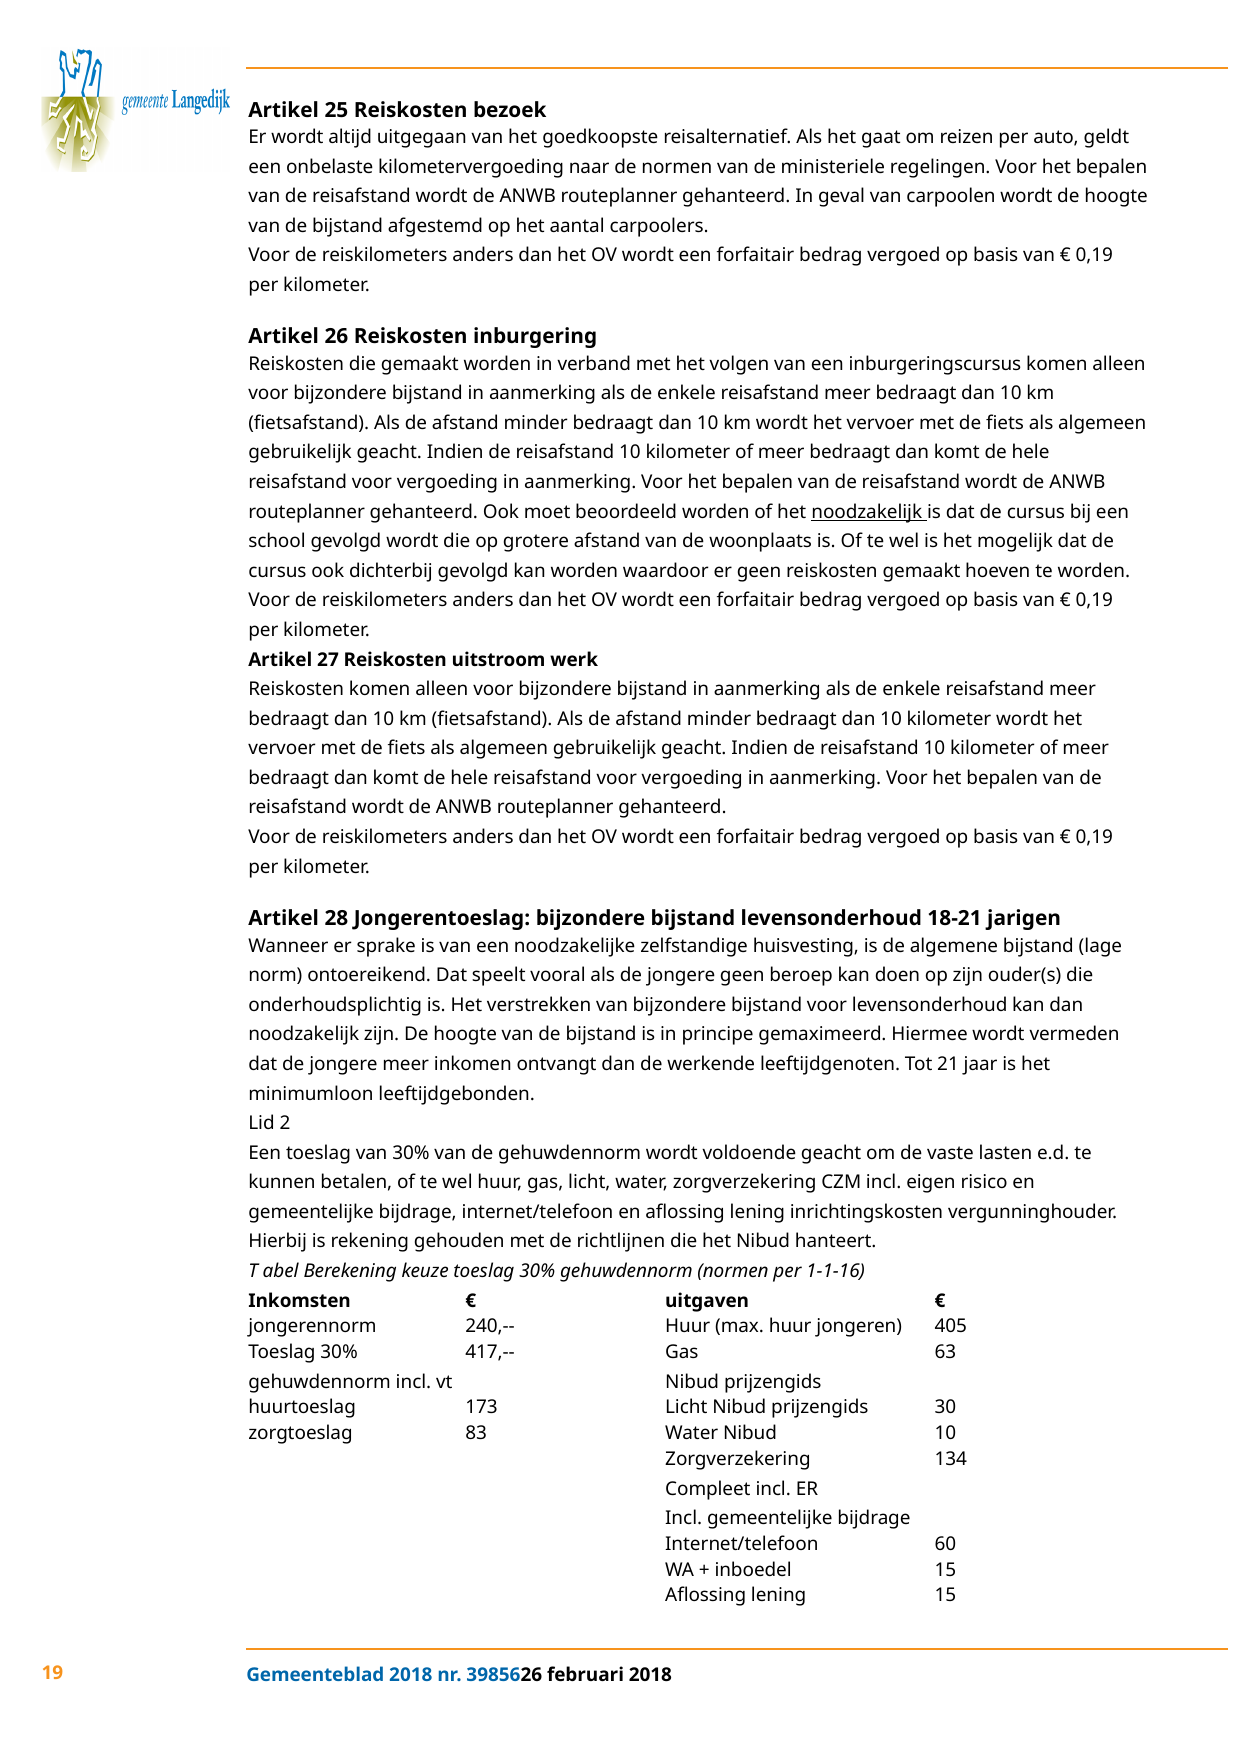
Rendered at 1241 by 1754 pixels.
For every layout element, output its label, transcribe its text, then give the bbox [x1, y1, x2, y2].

table_cell jongerennorm [248, 1313, 465, 1338]
table_cell Internet/telefoon [665, 1530, 934, 1556]
text Artikel 28 Jongerentoeslag: bijzondere bijstand levensonderhoud 18-21 jarigen [248, 903, 1152, 932]
text per kilometer. [248, 853, 1152, 879]
table_cell 405 [934, 1313, 1152, 1338]
text Lid 2 [248, 1109, 1152, 1135]
table_cell [465, 1581, 665, 1607]
table_cell Gas Nibud prijzengids [665, 1338, 934, 1394]
text Reiskosten komen alleen voor bijzondere bijstand in aanmerking als de enkele reisafstand meer bedraagt dan 10 km (fietsafstand). Als de afstand minder bedraagt dan 10 kilometer wordt het vervoer met de fiets als algemeen gebruikelijk geacht. Indien de reisafstand 10 kilometer of meer bedraagt dan komt de hele reisafstand voor vergoeding in aanmerking. Voor het bepalen van de reisafstand wordt de ANWB routeplanner gehanteerd. [248, 675, 1152, 819]
table_cell Toeslag 30% gehuwdennorm incl. vt [248, 1338, 465, 1394]
table_cell 83 [465, 1419, 665, 1445]
table_cell [248, 1445, 465, 1530]
table_cell huurtoeslag [248, 1394, 465, 1419]
table_cell 60 [934, 1530, 1152, 1556]
table_cell 173 [465, 1394, 665, 1419]
table_header Inkomsten [248, 1287, 465, 1313]
table_cell 63 [934, 1338, 1152, 1394]
table_cell 417,-- [465, 1338, 665, 1394]
table_header € [465, 1287, 665, 1313]
text Wanneer er sprake is van een noodzakelijke zelfstandige huisvesting, is de algemene bijstand (lage norm) ontoereikend. Dat speelt vooral als de jongere geen beroep kan doen op zijn ouder(s) die onderhoudsplichtig is. Het verstrekken van bijzondere bijstand voor levensonderhoud kan dan noodzakelijk zijn. De hoogte van de bijstand is in principe gemaximeerd. Hiermee wordt vermeden dat de jongere meer inkomen ontvangt dan de werkende leeftijdgenoten. Tot 21 jaar is het minimumloon leeftijdgebonden. [248, 932, 1152, 1105]
text Artikel 25 Reiskosten bezoek [248, 95, 1152, 123]
text per kilometer. [248, 616, 1152, 642]
text Artikel 27 Reiskosten uitstroom werk [248, 646, 1152, 672]
table_cell [248, 1556, 465, 1581]
table_header uitgaven [665, 1287, 934, 1313]
text per kilometer. [248, 271, 1152, 297]
picture [41, 47, 231, 172]
text Hierbij is rekening gehouden met de richtlijnen die het Nibud hanteert. [248, 1228, 1152, 1253]
table_cell 240,-- [465, 1313, 665, 1338]
table_cell [465, 1556, 665, 1581]
text Een toeslag van 30% van de gehuwdennorm wordt voldoende geacht om de vaste lasten e.d. te kunnen betalen, of te wel huur, gas, licht, water, zorgverzekering CZM incl. eigen risico en gemeentelijke bijdrage, internet/telefoon en aflossing lening inrichtingskosten vergunninghouder. [248, 1139, 1152, 1224]
text Reiskosten die gemaakt worden in verband met het volgen van een inburgeringscursus komen alleen voor bijzondere bijstand in aanmerking als de enkele reisafstand meer bedraagt dan 10 km (fietsafstand). Als de afstand minder bedraagt dan 10 km wordt het vervoer met de fiets als algemeen gebruikelijk geacht. Indien de reisafstand 10 kilometer of meer bedraagt dan komt de hele reisafstand voor vergoeding in aanmerking. Voor het bepalen van de reisafstand wordt de ANWB routeplanner gehanteerd. Ook moet beoordeeld worden of het noodzakelijk is dat de cursus bij een school gevolgd wordt die op grotere afstand van de woonplaats is. Of te wel is het mogelijk dat de cursus ook dichterbij gevolgd kan worden waardoor er geen reiskosten gemaakt hoeven te worden. Voor de reiskilometers anders dan het OV wordt een forfaitair bedrag vergoed op basis van € 0,19 [248, 350, 1152, 612]
table_cell Zorgverzekering Compleet incl. ER Incl. gemeentelijke bijdrage [665, 1445, 934, 1530]
table_cell [465, 1530, 665, 1556]
table_cell 10 [934, 1419, 1152, 1445]
table_cell [248, 1530, 465, 1556]
text T abel Berekening keuze toeslag 30% gehuwdennorm (normen per 1-1-16) [248, 1257, 1152, 1283]
table_cell 30 [934, 1394, 1152, 1419]
table_cell [248, 1581, 465, 1607]
table_cell Licht Nibud prijzengids [665, 1394, 934, 1419]
table_cell zorgtoeslag [248, 1419, 465, 1445]
text Voor de reiskilometers anders dan het OV wordt een forfaitair bedrag vergoed op basis van € 0,19 [248, 242, 1152, 267]
table_cell 15 [934, 1556, 1152, 1581]
text Er wordt altijd uitgegaan van het goedkoopste reisalternatief. Als het gaat om reizen per auto, geldt een onbelaste kilometervergoeding naar de normen van de ministeriele regelingen. Voor het bepalen van de reisafstand wordt de ANWB routeplanner gehanteerd. In geval van carpoolen wordt de hoogte van de bijstand afgestemd op het aantal carpoolers. [248, 123, 1152, 238]
table_cell Aflossing lening [665, 1581, 934, 1607]
text Artikel 26 Reiskosten inburgering [248, 322, 1152, 350]
table_cell 134 [934, 1445, 1152, 1530]
table_cell Huur (max. huur jongeren) [665, 1313, 934, 1338]
table_cell 15 [934, 1581, 1152, 1607]
table_cell WA + inboedel [665, 1556, 934, 1581]
table_header € [934, 1287, 1152, 1313]
table_cell [465, 1445, 665, 1530]
table_cell Water Nibud [665, 1419, 934, 1445]
text Voor de reiskilometers anders dan het OV wordt een forfaitair bedrag vergoed op basis van € 0,19 [248, 823, 1152, 849]
